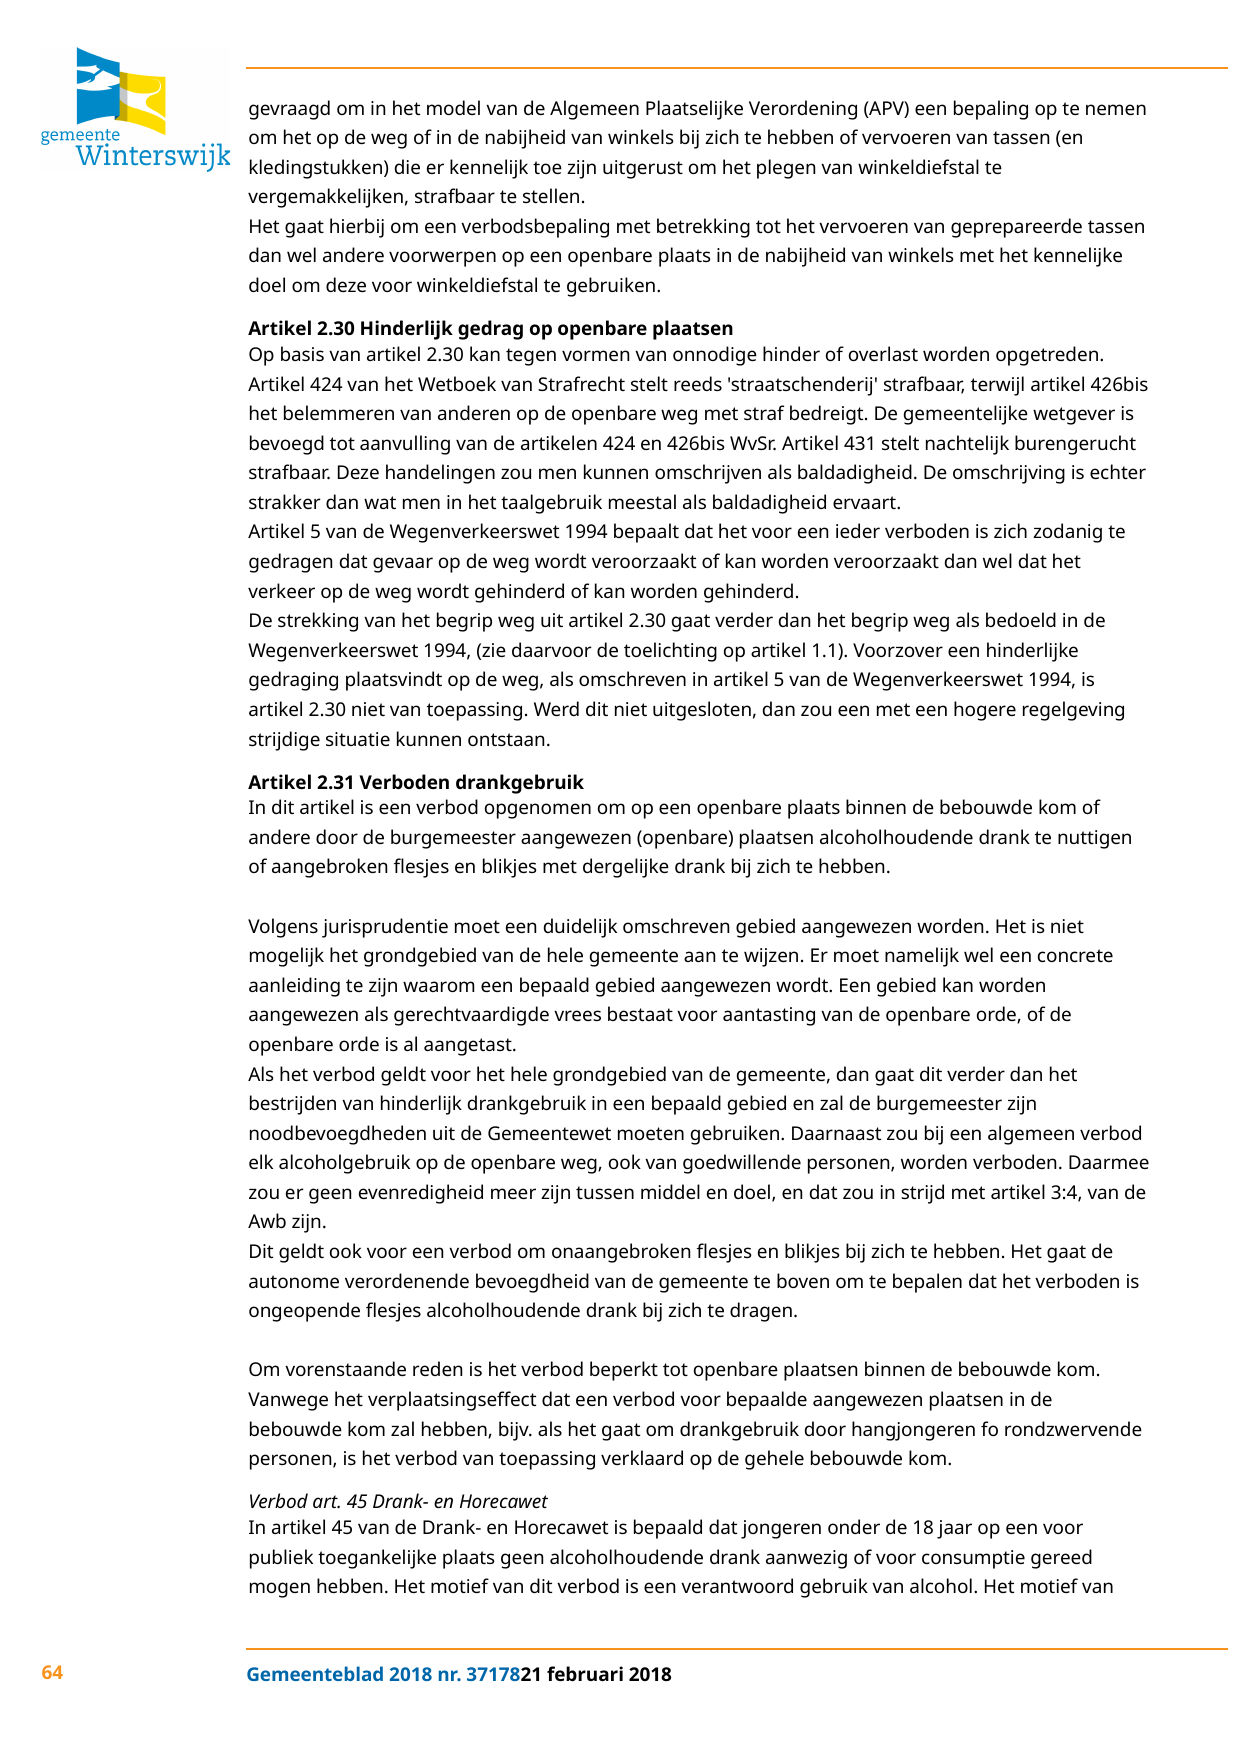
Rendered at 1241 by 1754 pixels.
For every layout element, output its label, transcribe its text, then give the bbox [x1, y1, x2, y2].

text Op basis van artikel 2.30 kan tegen vormen van onnodige hinder of overlast worden opgetreden. [248, 341, 1152, 367]
text Artikel 424 van het Wetboek van Strafrecht stelt reeds 'straatschenderij' strafbaar, terwijl artikel 426bis het belemmeren van anderen op de openbare weg met straf bedreigt. De gemeentelijke wetgever is bevoegd tot aanvulling van de artikelen 424 en 426bis WvSr. Artikel 431 stelt nachtelijk burengerucht strafbaar. Deze handelingen zou men kunnen omschrijven als baldadigheid. De omschrijving is echter strakker dan wat men in het taalgebruik meestal als baldadigheid ervaart. [248, 371, 1152, 515]
text Het gaat hierbij om een verbodsbepaling met betrekking tot het vervoeren van geprepareerde tassen dan wel andere voorwerpen op een openbare plaats in de nabijheid van winkels met het kennelijke doel om deze voor winkeldiefstal te gebruiken. [248, 213, 1152, 298]
text Verbod art. 45 Drank- en Horecawet [248, 1488, 1152, 1514]
text In dit artikel is een verbod opgenomen om op een openbare plaats binnen de bebouwde kom of andere door de burgemeester aangewezen (openbare) plaatsen alcoholhoudende drank te nuttigen of aangebroken flesjes en blikjes met dergelijke drank bij zich te hebben. [248, 794, 1152, 879]
text De strekking van het begrip weg uit artikel 2.30 gaat verder dan het begrip weg als bedoeld in de Wegenverkeerswet 1994, (zie daarvoor de toelichting op artikel 1.1). Voorzover een hinderlijke gedraging plaatsvindt op de weg, als omschreven in artikel 5 van de Wegenverkeerswet 1994, is artikel 2.30 niet van toepassing. Werd dit niet uitgesloten, dan zou een met een hogere regelgeving strijdige situatie kunnen ontstaan. [248, 607, 1152, 751]
text Artikel 2.31 Verboden drankgebruik [248, 769, 1152, 794]
text Om vorenstaande reden is het verbod beperkt tot openbare plaatsen binnen de bebouwde kom. Vanwege het verplaatsingseffect dat een verbod voor bepaalde aangewezen plaatsen in de bebouwde kom zal hebben, bijv. als het gaat om drankgebruik door hangjongeren fo rondzwervende personen, is het verbod van toepassing verklaard op de gehele bebouwde kom. [248, 1357, 1152, 1471]
text Als het verbod geldt voor het hele grondgebied van de gemeente, dan gaat dit verder dan het bestrijden van hinderlijk drankgebruik in een bepaald gebied en zal de burgemeester zijn noodbevoegdheden uit de Gemeentewet moeten gebruiken. Daarnaast zou bij een algemeen verbod elk alcoholgebruik op de openbare weg, ook van goedwillende personen, worden verboden. Daarmee zou er geen evenredigheid meer zijn tussen middel en doel, en dat zou in strijd met artikel 3:4, van de Awb zijn. [248, 1061, 1152, 1234]
text gevraagd om in het model van de Algemeen Plaatselijke Verordening (APV) een bepaling op te nemen om het op de weg of in de nabijheid van winkels bij zich te hebben of vervoeren van tassen (en kledingstukken) die er kennelijk toe zijn uitgerust om het plegen van winkeldiefstal te vergemakkelijken, strafbaar te stellen. [248, 95, 1152, 209]
text Artikel 2.30 Hinderlijk gedrag op openbare plaatsen [248, 315, 1152, 341]
text Dit geldt ook voor een verbod om onaangebroken flesjes en blikjes bij zich te hebben. Het gaat de autonome verordenende bevoegdheid van de gemeente te boven om te bepalen dat het verboden is ongeopende flesjes alcoholhoudende drank bij zich te dragen. [248, 1238, 1152, 1323]
picture [41, 47, 231, 172]
text In artikel 45 van de Drank- en Horecawet is bepaald dat jongeren onder de 18 jaar op een voor publiek toegankelijke plaats geen alcoholhoudende drank aanwezig of voor consumptie gereed mogen hebben. Het motief van dit verbod is een verantwoord gebruik van alcohol. Het motief van [248, 1514, 1152, 1599]
text Volgens jurisprudentie moet een duidelijk omschreven gebied aangewezen worden. Het is niet mogelijk het grondgebied van de hele gemeente aan te wijzen. Er moet namelijk wel een concrete aanleiding te zijn waarom een bepaald gebied aangewezen wordt. Een gebied kan worden aangewezen als gerechtvaardigde vrees bestaat voor aantasting van de openbare orde, of de openbare orde is al aangetast. [248, 913, 1152, 1057]
text Artikel 5 van de Wegenverkeerswet 1994 bepaalt dat het voor een ieder verboden is zich zodanig te gedragen dat gevaar op de weg wordt veroorzaakt of kan worden veroorzaakt dan wel dat het verkeer op de weg wordt gehinderd of kan worden gehinderd. [248, 519, 1152, 603]
picture [225, 153, 231, 162]
